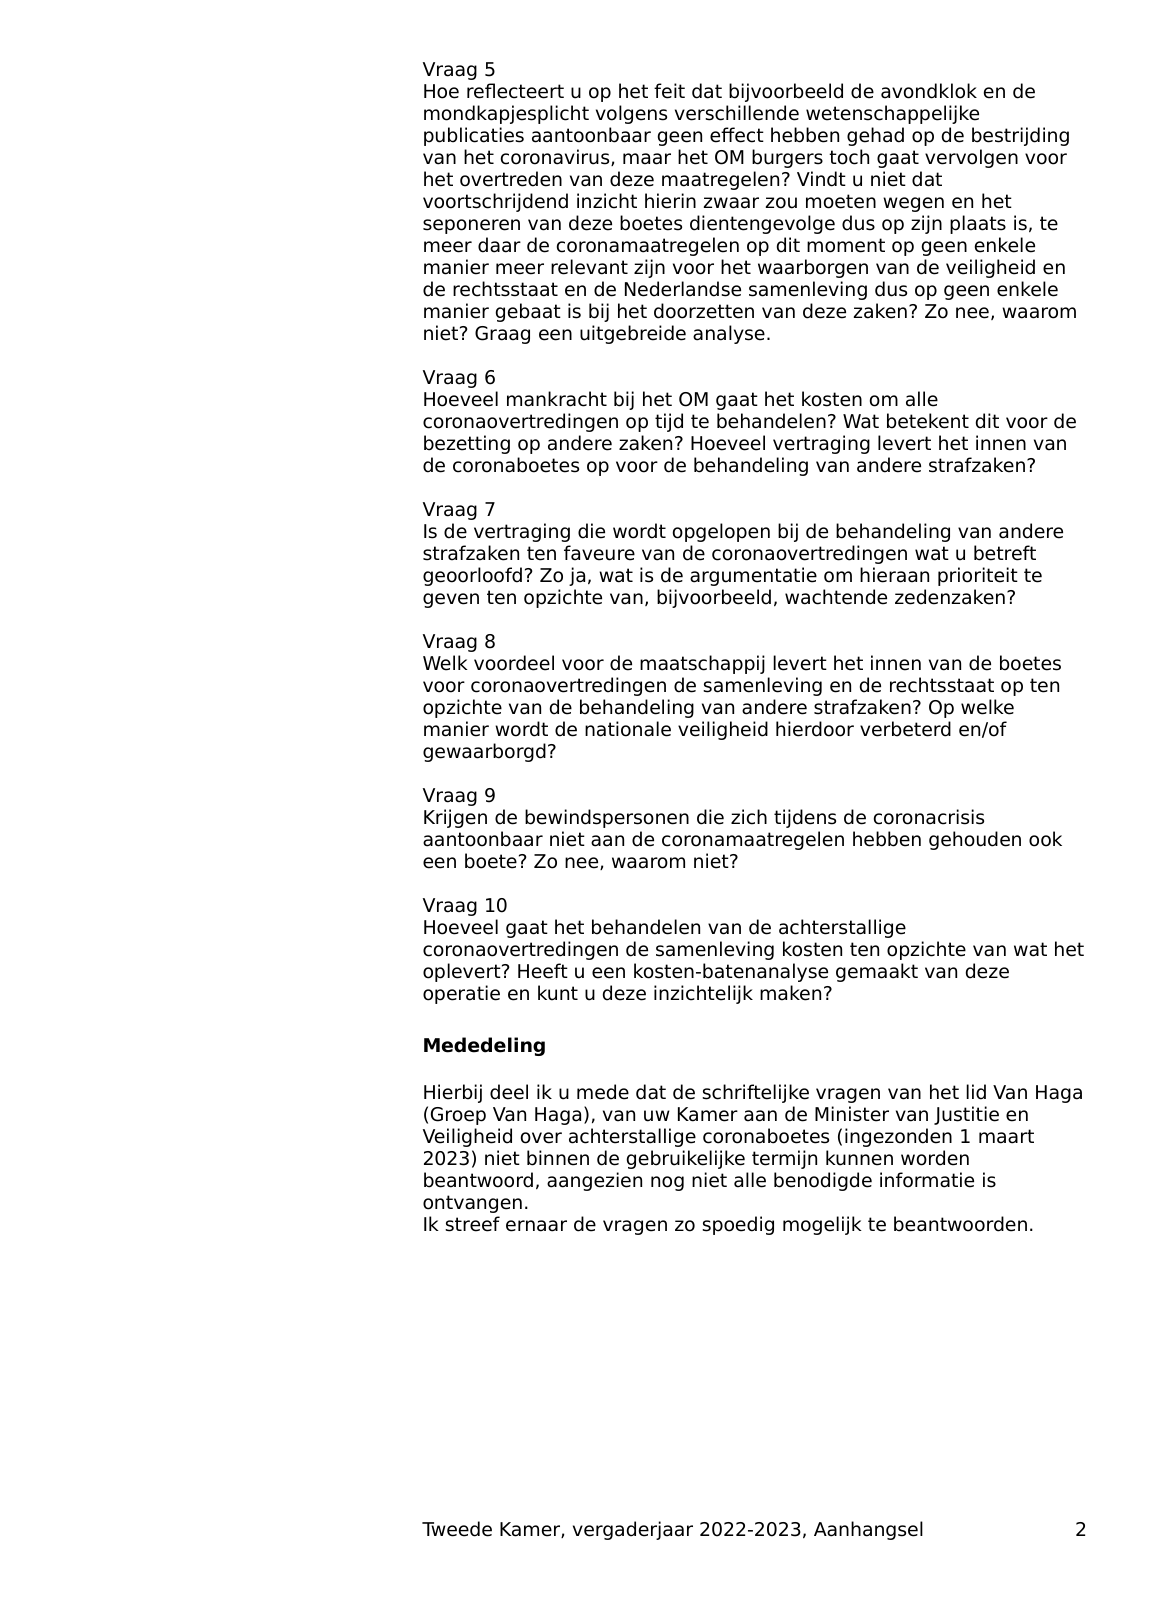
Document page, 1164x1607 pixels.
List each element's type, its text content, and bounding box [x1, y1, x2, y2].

text Vraag 9 [422, 785, 1087, 807]
text Vraag 10 [422, 895, 1087, 917]
text Is de vertraging die wordt opgelopen bij de behandeling van andere strafzaken ten faveure van de coronaovertredingen wat u betreft geoorloofd? Zo ja, wat is de argumentatie om hieraan prioriteit te geven ten opzichte van, bijvoorbeeld, wachtende zedenzaken? [422, 521, 1087, 609]
text Vraag 5 [422, 59, 1087, 81]
text Krijgen de bewindspersonen die zich tijdens de coronacrisis aantoonbaar niet aan de coronamaatregelen hebben gehouden ook een boete? Zo nee, waarom niet? [422, 807, 1087, 873]
text Welk voordeel voor de maatschappij levert het innen van de boetes voor coronaovertredingen de samenleving en de rechtsstaat op ten opzichte van de behandeling van andere strafzaken? Op welke manier wordt de nationale veiligheid hierdoor verbeterd en/of gewaarborgd? [422, 653, 1087, 763]
text Hoeveel mankracht bij het OM gaat het kosten om alle coronaovertredingen op tijd te behandelen? Wat betekent dit voor de bezetting op andere zaken? Hoeveel vertraging levert het innen van de coronaboetes op voor de behandeling van andere strafzaken? [422, 389, 1087, 477]
text Ik streef ernaar de vragen zo spoedig mogelijk te beantwoorden. [422, 1214, 1087, 1236]
text Vraag 8 [422, 631, 1087, 653]
text Hoeveel gaat het behandelen van de achterstallige coronaovertredingen de samenleving kosten ten opzichte van wat het oplevert? Heeft u een kosten-batenanalyse gemaakt van deze operatie en kunt u deze inzichtelijk maken? [422, 917, 1087, 1005]
text Vraag 6 [422, 367, 1087, 389]
subtitle Mededeling [422, 1035, 1087, 1057]
text Vraag 7 [422, 499, 1087, 521]
text Hierbij deel ik u mede dat de schriftelijke vragen van het lid Van Haga (Groep Van Haga), van uw Kamer aan de Minister van Justitie en Veiligheid over achterstallige coronaboetes (ingezonden 1 maart 2023) niet binnen de gebruikelijke termijn kunnen worden beantwoord, aangezien nog niet alle benodigde informatie is ontvangen. [422, 1082, 1087, 1214]
text Hoe reflecteert u op het feit dat bijvoorbeeld de avondklok en de mondkapjesplicht volgens verschillende wetenschappelijke publicaties aantoonbaar geen effect hebben gehad op de bestrijding van het coronavirus, maar het OM burgers toch gaat vervolgen voor het overtreden van deze maatregelen? Vindt u niet dat voortschrijdend inzicht hierin zwaar zou moeten wegen en het seponeren van deze boetes dientengevolge dus op zijn plaats is, te meer daar de coronamaatregelen op dit moment op geen enkele manier meer relevant zijn voor het waarborgen van de veiligheid en de rechtsstaat en de Nederlandse samenleving dus op geen enkele manier gebaat is bij het doorzetten van deze zaken? Zo nee, waarom niet? Graag een uitgebreide analyse. [422, 81, 1087, 345]
